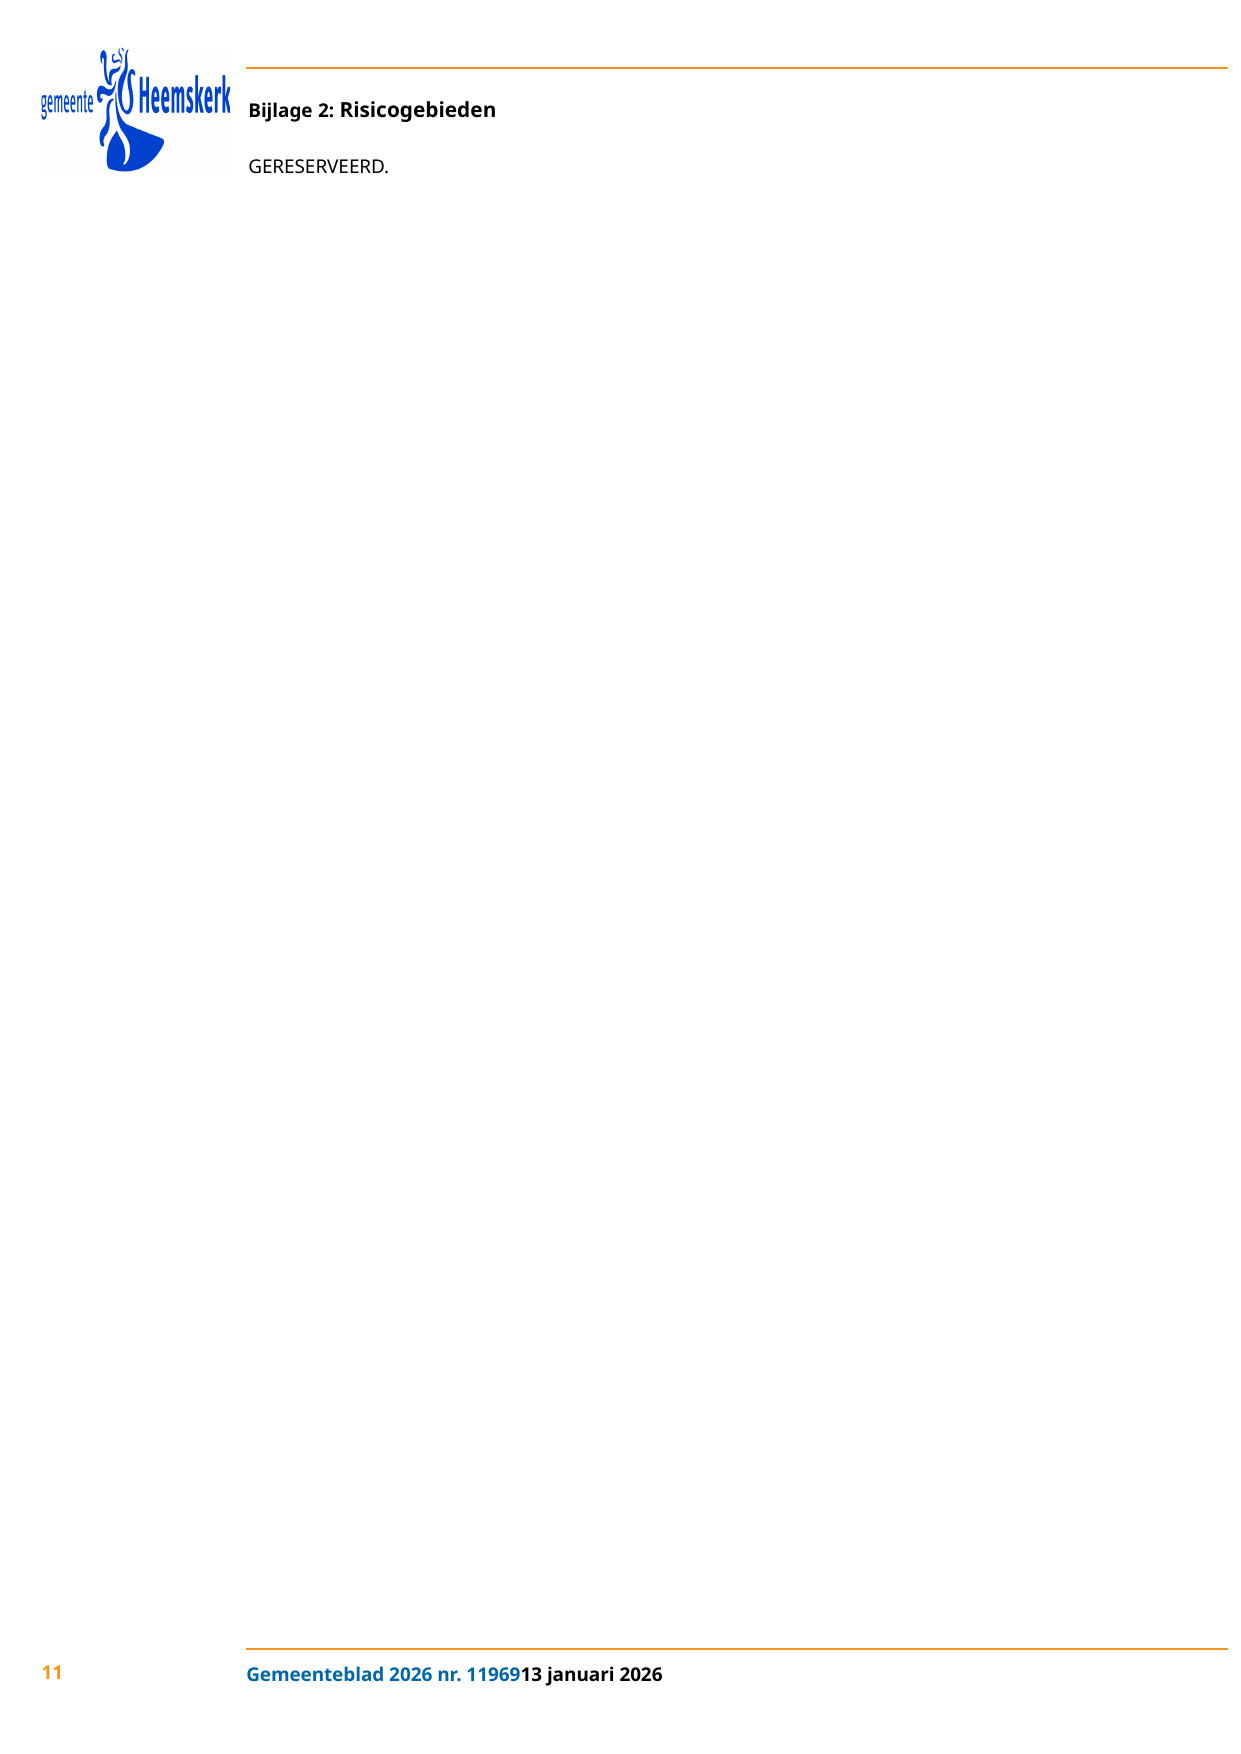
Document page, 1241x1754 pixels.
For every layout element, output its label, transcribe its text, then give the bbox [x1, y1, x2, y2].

text Bijlage 2: Risicogebieden [248, 95, 1152, 123]
text GERESERVEERD. [248, 153, 1152, 179]
picture [41, 47, 231, 172]
